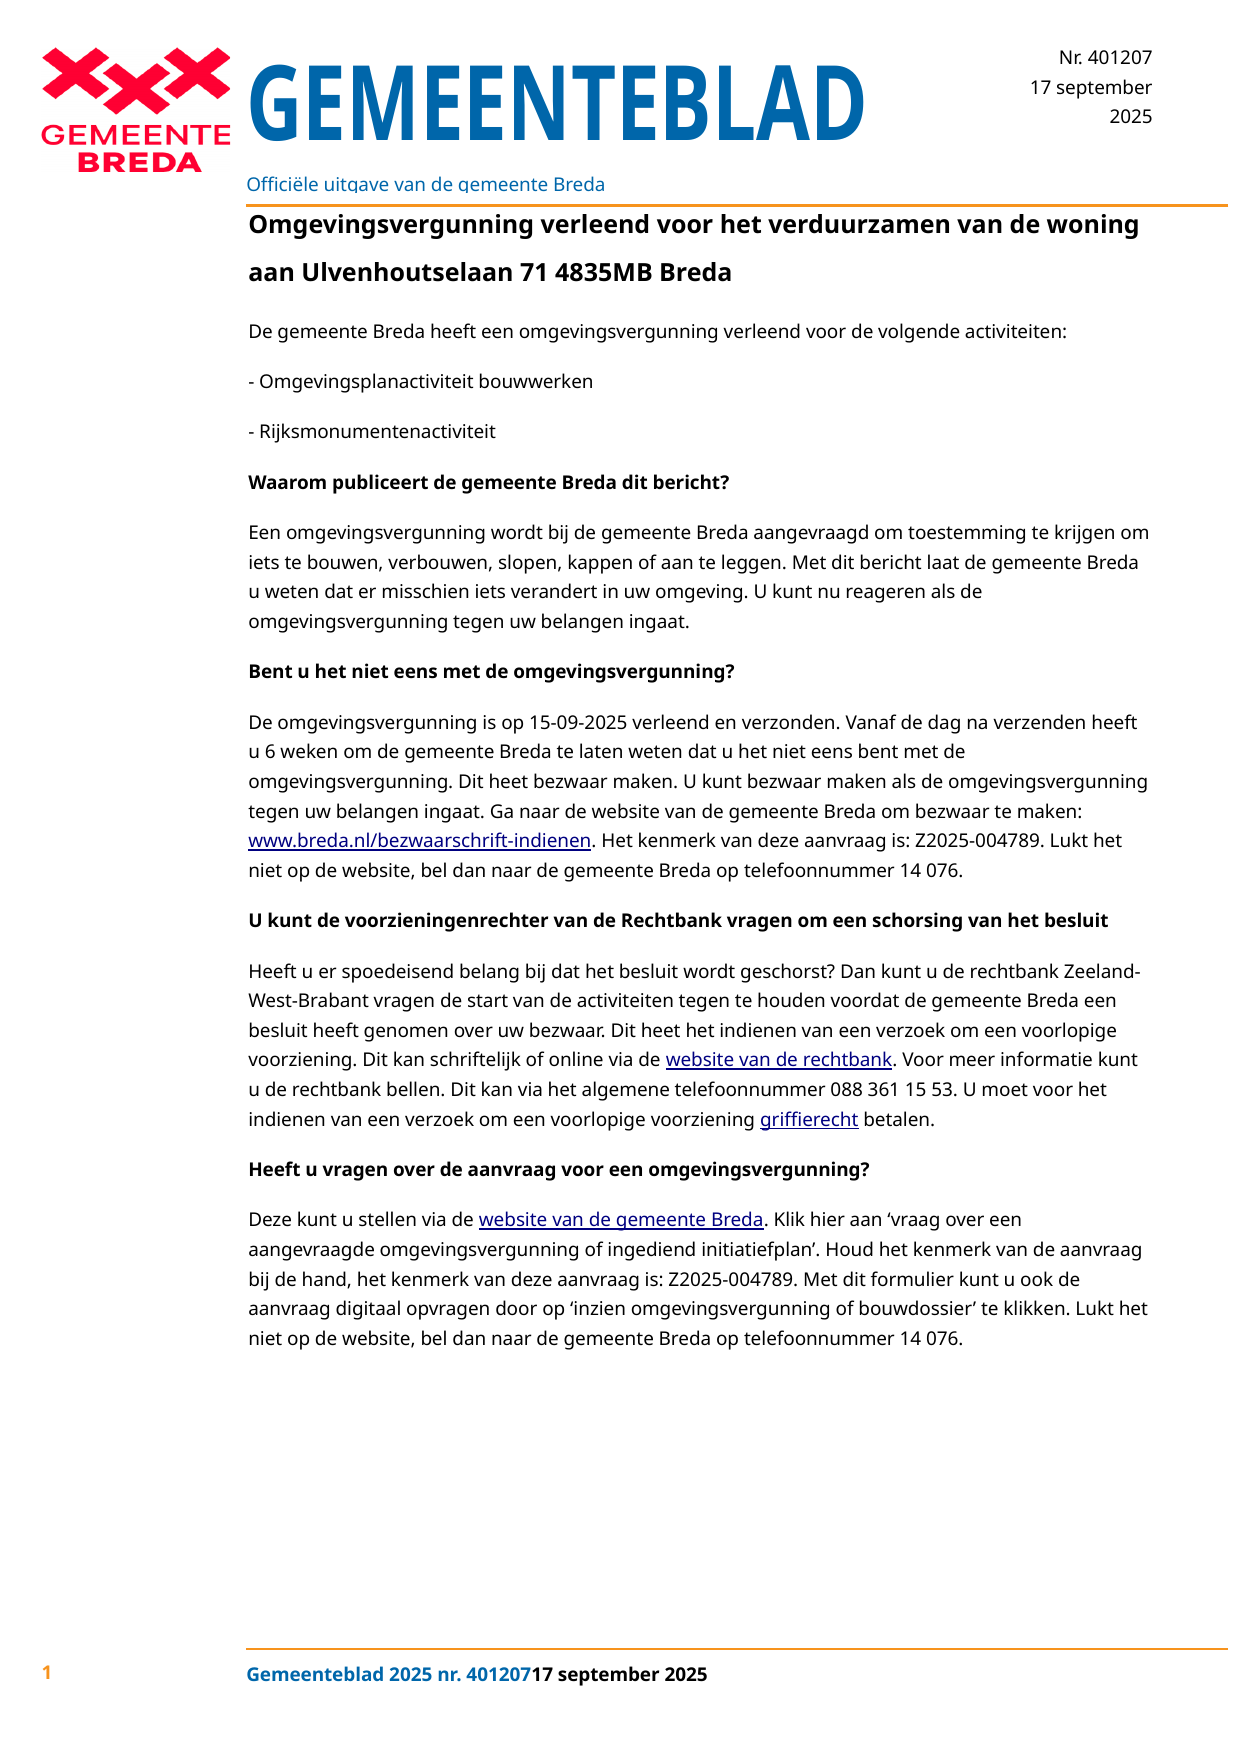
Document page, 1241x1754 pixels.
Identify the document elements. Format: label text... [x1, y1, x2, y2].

text Een omgevingsvergunning wordt bij de gemeente Breda aangevraagd om toestemming te krijgen om iets te bouwen, verbouwen, slopen, kappen of aan te leggen. Met dit bericht laat de gemeente Breda u weten dat er misschien iets verandert in uw omgeving. U kunt nu reageren als de omgevingsvergunning tegen uw belangen ingaat. [248, 519, 1152, 634]
text De gemeente Breda heeft een omgevingsvergunning verleend voor de volgende activiteiten: [248, 318, 1152, 344]
text Omgevingsvergunning verleend voor het verduurzamen van de woning aan Ulvenhoutselaan 71 4835MB Breda [248, 207, 1152, 288]
text - Rijksmonumentenactiviteit [248, 419, 1152, 444]
text U kunt de voorzieningenrechter van de Rechtbank vragen om een schorsing van het besluit [248, 907, 1152, 933]
text Bent u het niet eens met de omgevingsvergunning? [248, 659, 1152, 684]
text Waarom publiceert de gemeente Breda dit bericht? [248, 469, 1152, 495]
text Heeft u er spoedeisend belang bij dat het besluit wordt geschorst? Dan kunt u de rechtbank Zeeland-West-Brabant vragen de start van de activiteiten tegen te houden voordat de gemeente Breda een besluit heeft genomen over uw bezwaar. Dit heet het indienen van een verzoek om een voorlopige voorziening. Dit kan schriftelijk of online via de website van de rechtbank. Voor meer informatie kunt u de rechtbank bellen. Dit kan via het algemene telefoonnummer 088 361 15 53. U moet voor het indienen van een verzoek om een voorlopige voorziening griffierecht betalen. [248, 958, 1152, 1132]
text Deze kunt u stellen via de website van de gemeente Breda. Klik hier aan ‘vraag over een aangevraagde omgevingsvergunning of ingediend initiatiefplan’. Houd het kenmerk van de aanvraag bij de hand, het kenmerk van deze aanvraag is: Z2025-004789. Met dit formulier kunt u ook de aanvraag digitaal opvragen door op ‘inzien omgevingsvergunning of bouwdossier’ te klikken. Lukt het niet op de website, bel dan naar de gemeente Breda op telefoonnummer 14 076. [248, 1207, 1152, 1351]
picture [41, 47, 231, 172]
text Heeft u vragen over de aanvraag voor een omgevingsvergunning? [248, 1156, 1152, 1182]
text De omgevingsvergunning is op 15-09-2025 verleend en verzonden. Vanaf de dag na verzenden heeft u 6 weken om de gemeente Breda te laten weten dat u het niet eens bent met de omgevingsvergunning. Dit heet bezwaar maken. U kunt bezwaar maken als de omgevingsvergunning tegen uw belangen ingaat. Ga naar de website van de gemeente Breda om bezwaar te maken: www.breda.nl/bezwaarschrift-indienen. Het kenmerk van deze aanvraag is: Z2025-004789. Lukt het niet op de website, bel dan naar de gemeente Breda op telefoonnummer 14 076. [248, 709, 1152, 883]
text - Omgevingsplanactiviteit bouwwerken [248, 368, 1152, 394]
